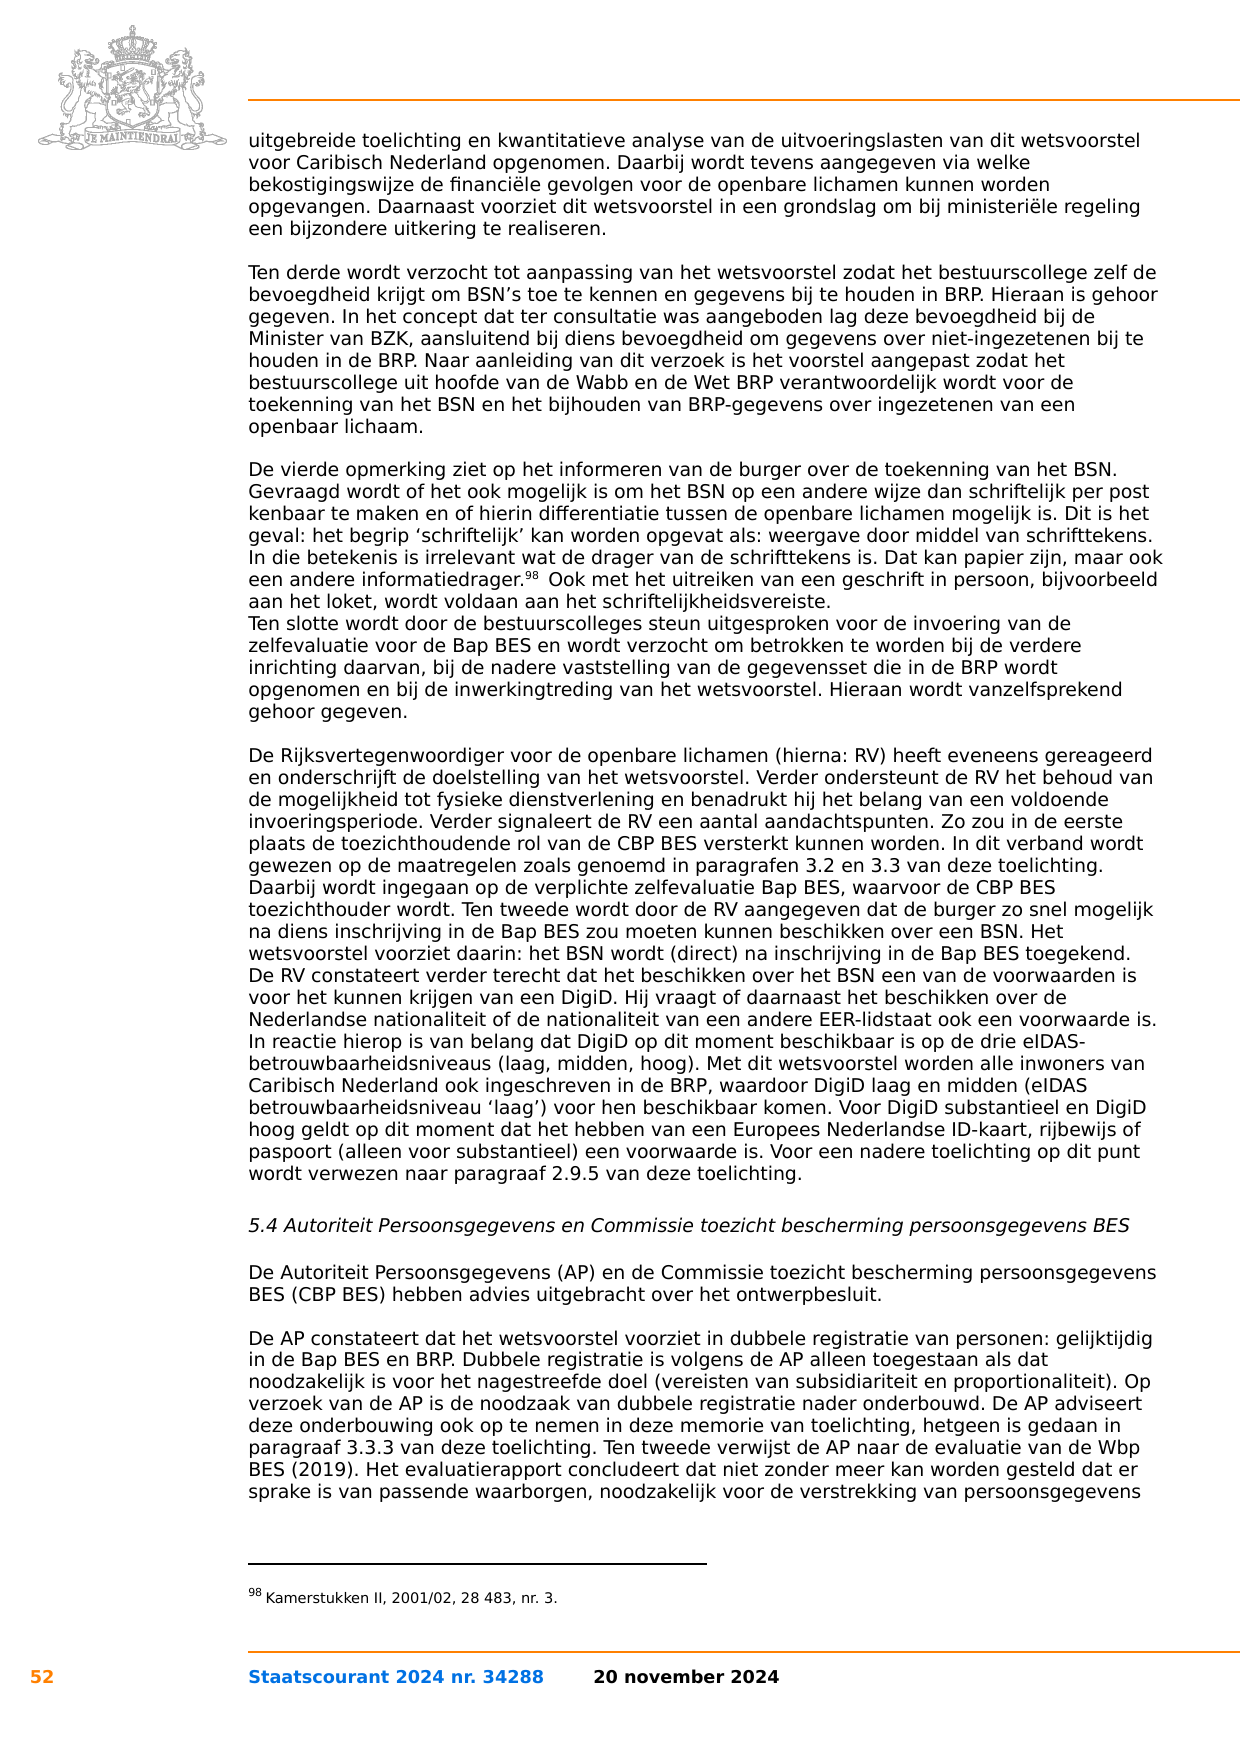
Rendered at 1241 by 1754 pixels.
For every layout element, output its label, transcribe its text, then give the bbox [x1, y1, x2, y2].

text Kamerstukken II, 2001/02, 28 483, nr. 3. [248, 1586, 1163, 1608]
text uitgebreide toelichting en kwantitatieve analyse van de uitvoeringslasten van dit wetsvoorstel voor Caribisch Nederland opgenomen. Daarbij wordt tevens aangegeven via welke bekostigingswijze de financiële gevolgen voor de openbare lichamen kunnen worden opgevangen. Daarnaast voorziet dit wetsvoorstel in een grondslag om bij ministeriële regeling een bijzondere uitkering te realiseren. [248, 130, 1163, 240]
text Ten slotte wordt door de bestuurscolleges steun uitgesproken voor de invoering van de zelfevaluatie voor de Bap BES en wordt verzocht om betrokken te worden bij de verdere inrichting daarvan, bij de nadere vaststelling van de gegevensset die in de BRP wordt opgenomen en bij de inwerkingtreding van het wetsvoorstel. Hieraan wordt vanzelfsprekend gehoor gegeven. [248, 613, 1163, 723]
text Ten derde wordt verzocht tot aanpassing van het wetsvoorstel zodat het bestuurscollege zelf de bevoegdheid krijgt om BSN’s toe te kennen en gegevens bij te houden in BRP. Hieraan is gehoor gegeven. In het concept dat ter consultatie was aangeboden lag deze bevoegdheid bij de Minister van BZK, aansluitend bij diens bevoegdheid om gegevens over niet-ingezetenen bij te houden in de BRP. Naar aanleiding van dit verzoek is het voorstel aangepast zodat het bestuurscollege uit hoofde van de Wabb en de Wet BRP verantwoordelijk wordt voor de toekenning van het BSN en het bijhouden van BRP-gegevens over ingezetenen van een openbaar lichaam. [248, 262, 1163, 437]
text De AP constateert dat het wetsvoorstel voorziet in dubbele registratie van personen: gelijktijdig in de Bap BES en BRP. Dubbele registratie is volgens de AP alleen toegestaan als dat noodzakelijk is voor het nagestreefde doel (vereisten van subsidiariteit en proportionaliteit). Op verzoek van de AP is de noodzaak van dubbele registratie nader onderbouwd. De AP adviseert deze onderbouwing ook op te nemen in deze memorie van toelichting, hetgeen is gedaan in paragraaf 3.3.3 van deze toelichting. Ten tweede verwijst de AP naar de evaluatie van de Wbp BES (2019). Het evaluatierapport concludeert dat niet zonder meer kan worden gesteld dat er sprake is van passende waarborgen, noodzakelijk voor de verstrekking van persoonsgegevens [248, 1327, 1163, 1503]
picture [38, 25, 227, 150]
text De Autoriteit Persoonsgegevens (AP) en de Commissie toezicht bescherming persoonsgegevens BES (CBP BES) hebben advies uitgebracht over het ontwerpbesluit. [248, 1262, 1163, 1306]
subtitle 5.4 Autoriteit Persoonsgegevens en Commissie toezicht bescherming persoonsgegevens BES [248, 1214, 1163, 1237]
text De Rijksvertegenwoordiger voor de openbare lichamen (hierna: RV) heeft eveneens gereageerd en onderschrijft de doelstelling van het wetsvoorstel. Verder ondersteunt de RV het behoud van de mogelijkheid tot fysieke dienstverlening en benadrukt hij het belang van een voldoende invoeringsperiode. Verder signaleert de RV een aantal aandachtspunten. Zo zou in de eerste plaats de toezichthoudende rol van de CBP BES versterkt kunnen worden. In dit verband wordt gewezen op de maatregelen zoals genoemd in paragrafen 3.2 en 3.3 van deze toelichting. Daarbij wordt ingegaan op de verplichte zelfevaluatie Bap BES, waarvoor de CBP BES toezichthouder wordt. Ten tweede wordt door de RV aangegeven dat de burger zo snel mogelijk na diens inschrijving in de Bap BES zou moeten kunnen beschikken over een BSN. Het wetsvoorstel voorziet daarin: het BSN wordt (direct) na inschrijving in de Bap BES toegekend. De RV constateert verder terecht dat het beschikken over het BSN een van de voorwaarden is voor het kunnen krijgen van een DigiD. Hij vraagt of daarnaast het beschikken over de Nederlandse nationaliteit of de nationaliteit van een andere EER-lidstaat ook een voorwaarde is. In reactie hierop is van belang dat DigiD op dit moment beschikbaar is op de drie eIDAS-betrouwbaarheidsniveaus (laag, midden, hoog). Met dit wetsvoorstel worden alle inwoners van Caribisch Nederland ook ingeschreven in de BRP, waardoor DigiD laag en midden (eIDAS betrouwbaarheidsniveau ‘laag’) voor hen beschikbaar komen. Voor DigiD substantieel en DigiD hoog geldt op dit moment dat het hebben van een Europees Nederlandse ID-kaart, rijbewijs of paspoort (alleen voor substantieel) een voorwaarde is. Voor een nadere toelichting op dit punt wordt verwezen naar paragraaf 2.9.5 van deze toelichting. [248, 745, 1163, 1184]
text De vierde opmerking ziet op het informeren van de burger over de toekenning van het BSN. Gevraagd wordt of het ook mogelijk is om het BSN op een andere wijze dan schriftelijk per post kenbaar te maken en of hierin differentiatie tussen de openbare lichamen mogelijk is. Dit is het geval: het begrip ‘schriftelijk’ kan worden opgevat als: weergave door middel van schrifttekens. In die betekenis is irrelevant wat de drager van de schrifttekens is. Dat kan papier zijn, maar ook een andere informatiedrager. Ook met het uitreiken van een geschrift in persoon, bijvoorbeeld aan het loket, wordt voldaan aan het schriftelijkheidsvereiste. [248, 459, 1163, 613]
